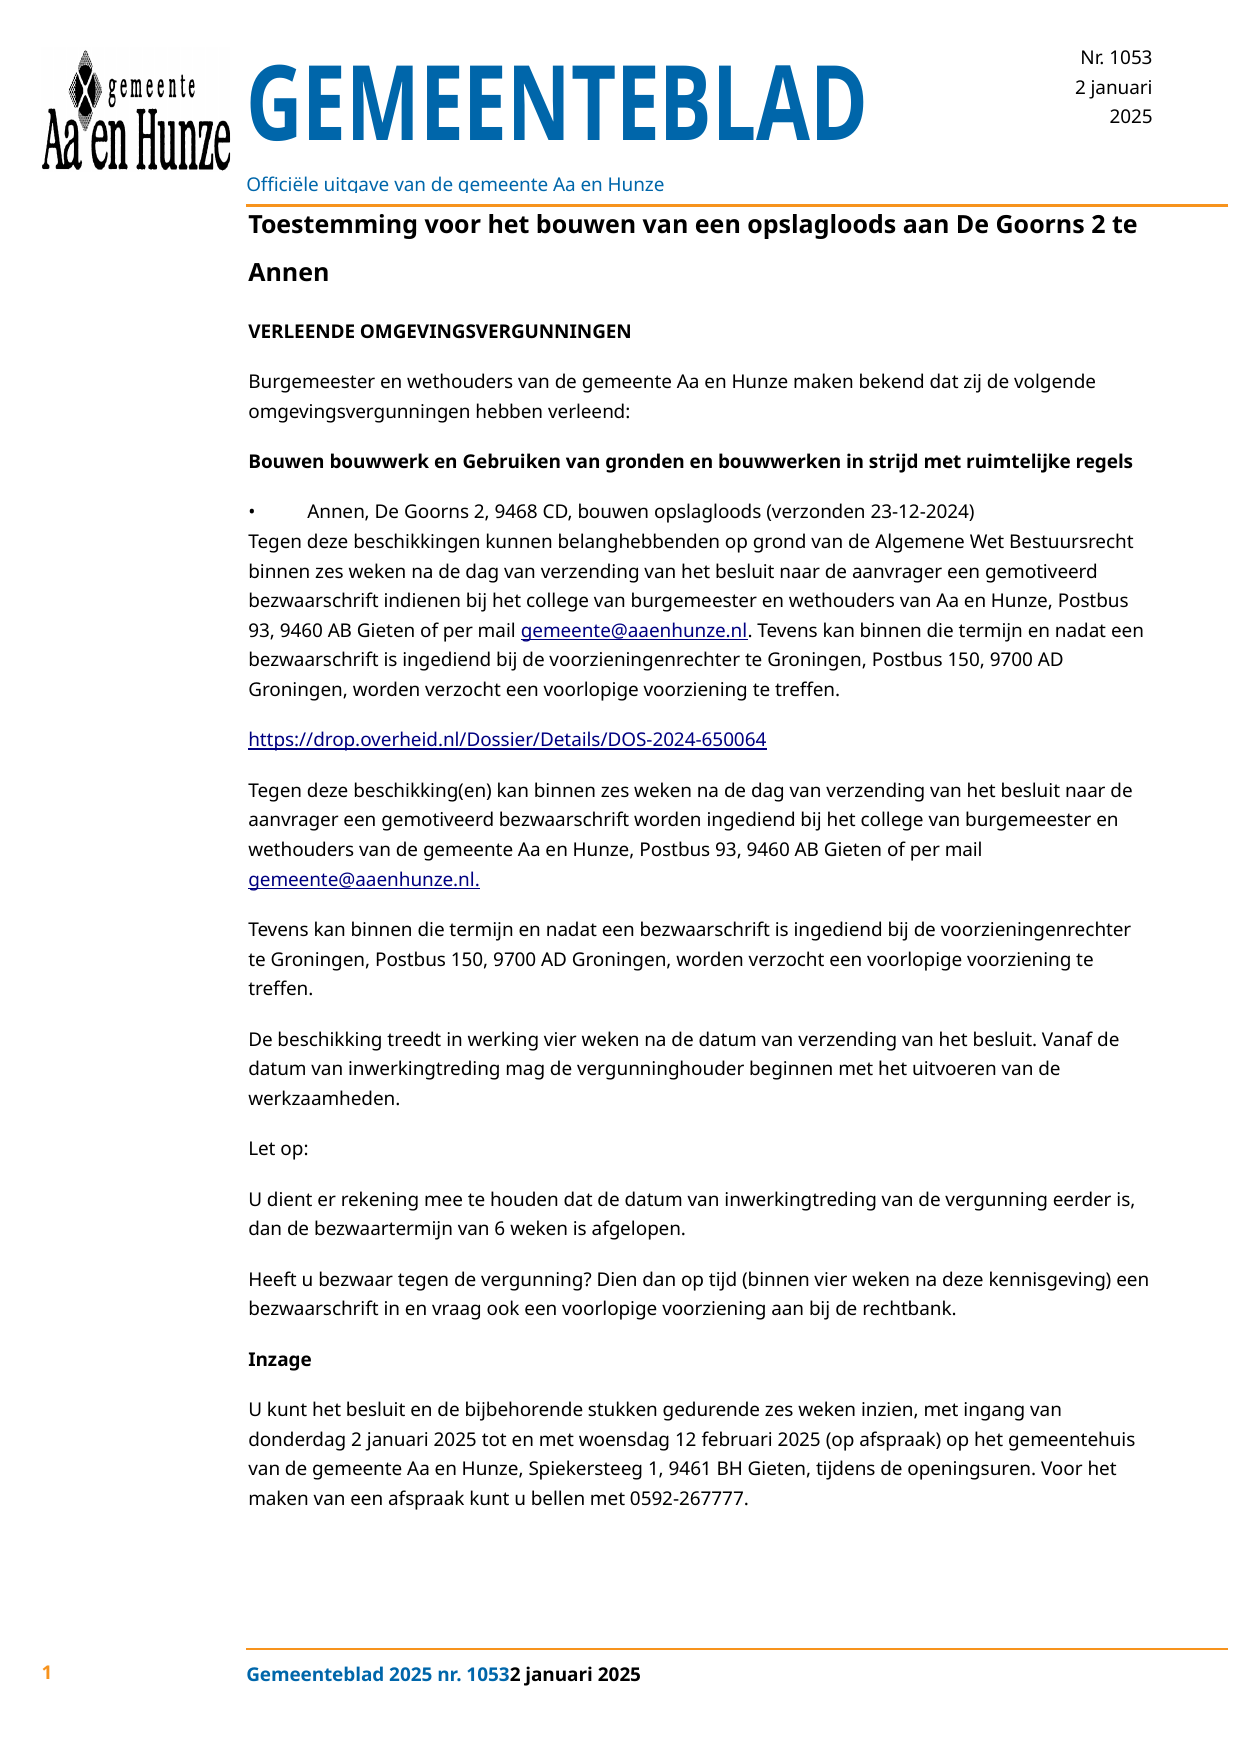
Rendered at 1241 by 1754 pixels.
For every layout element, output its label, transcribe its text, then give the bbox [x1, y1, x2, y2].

text Let op: [248, 1135, 1152, 1161]
text Burgemeester en wethouders van de gemeente Aa en Hunze maken bekend dat zij de volgende omgevingsvergunningen hebben verleend: [248, 368, 1152, 424]
text https://drop.overheid.nl/Dossier/Details/DOS-2024-650064 [248, 727, 1152, 752]
text Tevens kan binnen die termijn en nadat een bezwaarschrift is ingediend bij de voorzieningenrechter te Groningen, Postbus 150, 9700 AD Groningen, worden verzocht een voorlopige voorziening te treffen. [248, 916, 1152, 1001]
text De beschikking treedt in werking vier weken na de datum van verzending van het besluit. Vanaf de datum van inwerkingtreding mag de vergunninghouder beginnen met het uitvoeren van de werkzaamheden. [248, 1026, 1152, 1111]
text Inzage [248, 1346, 1152, 1372]
text Heeft u bezwaar tegen de vergunning? Dien dan op tijd (binnen vier weken na deze kennisgeving) een bezwaarschrift in en vraag ook een voorlopige voorziening aan bij de rechtbank. [248, 1266, 1152, 1321]
list Annen, De Goorns 2, 9468 CD, bouwen opslagloods (verzonden 23-12-2024) [248, 499, 1152, 524]
text VERLEENDE OMGEVINGSVERGUNNINGEN [248, 318, 1152, 344]
text Tegen deze beschikking(en) kan binnen zes weken na de dag van verzending van het besluit naar de aanvrager een gemotiveerd bezwaarschrift worden ingediend bij het college van burgemeester en wethouders van de gemeente Aa en Hunze, Postbus 93, 9460 AB Gieten of per mail gemeente@aaenhunze.nl. [248, 777, 1152, 892]
text Toestemming voor het bouwen van een opslagloods aan De Goorns 2 te Annen [248, 207, 1152, 288]
text U kunt het besluit en de bijbehorende stukken gedurende zes weken inzien, met ingang van donderdag 2 januari 2025 tot en met woensdag 12 februari 2025 (op afspraak) op het gemeentehuis van de gemeente Aa en Hunze, Spiekersteeg 1, 9461 BH Gieten, tijdens de openingsuren. Voor het maken van een afspraak kunt u bellen met 0592-267777. [248, 1396, 1152, 1511]
picture [41, 47, 231, 172]
text U dient er rekening mee te houden dat de datum van inwerkingtreding van de vergunning eerder is, dan de bezwaartermijn van 6 weken is afgelopen. [248, 1186, 1152, 1241]
text Tegen deze beschikkingen kunnen belanghebbenden op grond van de Algemene Wet Bestuursrecht binnen zes weken na de dag van verzending van het besluit naar de aanvrager een gemotiveerd bezwaarschrift indienen bij het college van burgemeester en wethouders van Aa en Hunze, Postbus 93, 9460 AB Gieten of per mail gemeente@aaenhunze.nl. Tevens kan binnen die termijn en nadat een bezwaarschrift is ingediend bij de voorzieningenrechter te Groningen, Postbus 150, 9700 AD Groningen, worden verzocht een voorlopige voorziening te treffen. [248, 528, 1152, 702]
text Bouwen bouwwerk en Gebruiken van gronden en bouwwerken in strijd met ruimtelijke regels [248, 448, 1152, 474]
